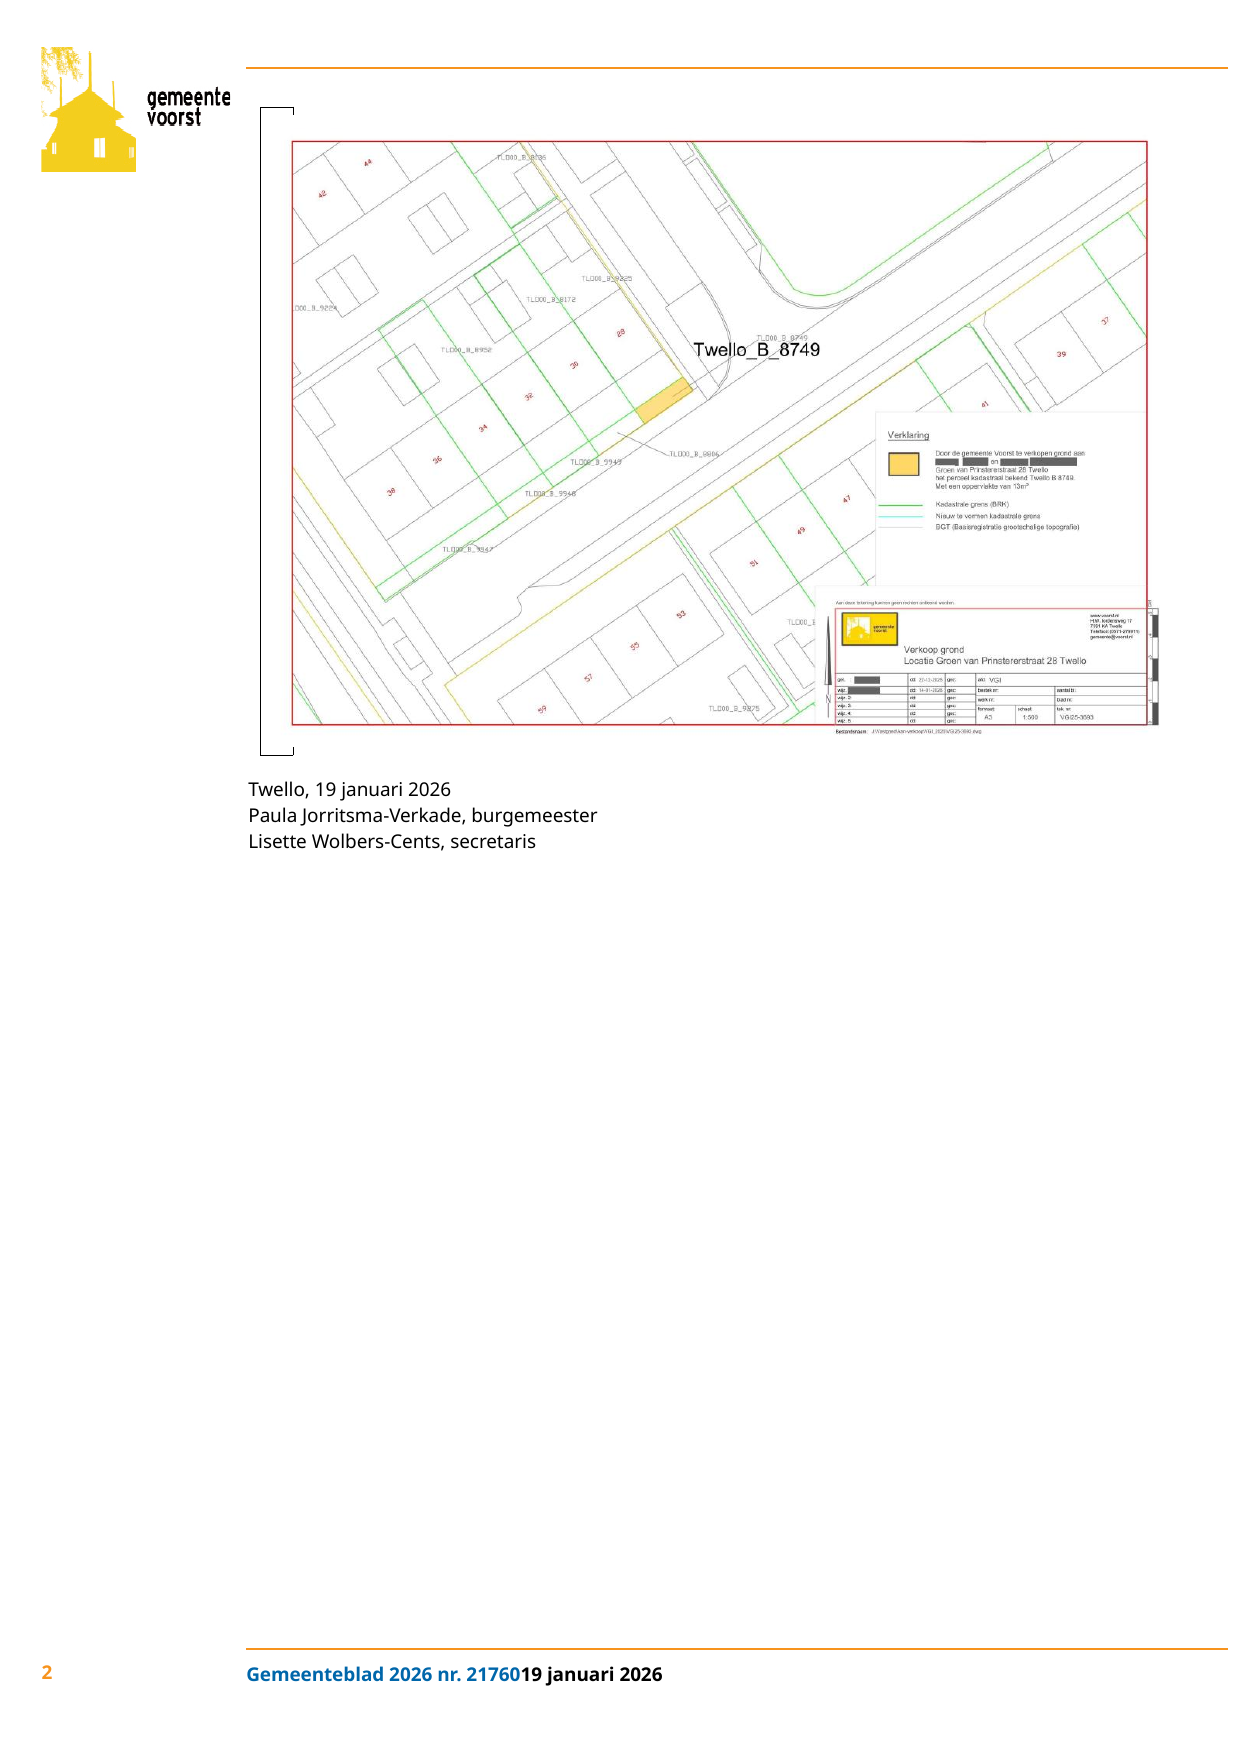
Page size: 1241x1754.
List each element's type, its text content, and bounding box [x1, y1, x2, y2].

text Paula Jorritsma-Verkade, burgemeester [248, 802, 1152, 828]
text Lisette Wolbers-Cents, secretaris [248, 828, 1152, 854]
picture [268, 115, 1173, 747]
text Twello, 19 januari 2026 [248, 777, 1152, 802]
picture [41, 47, 231, 172]
